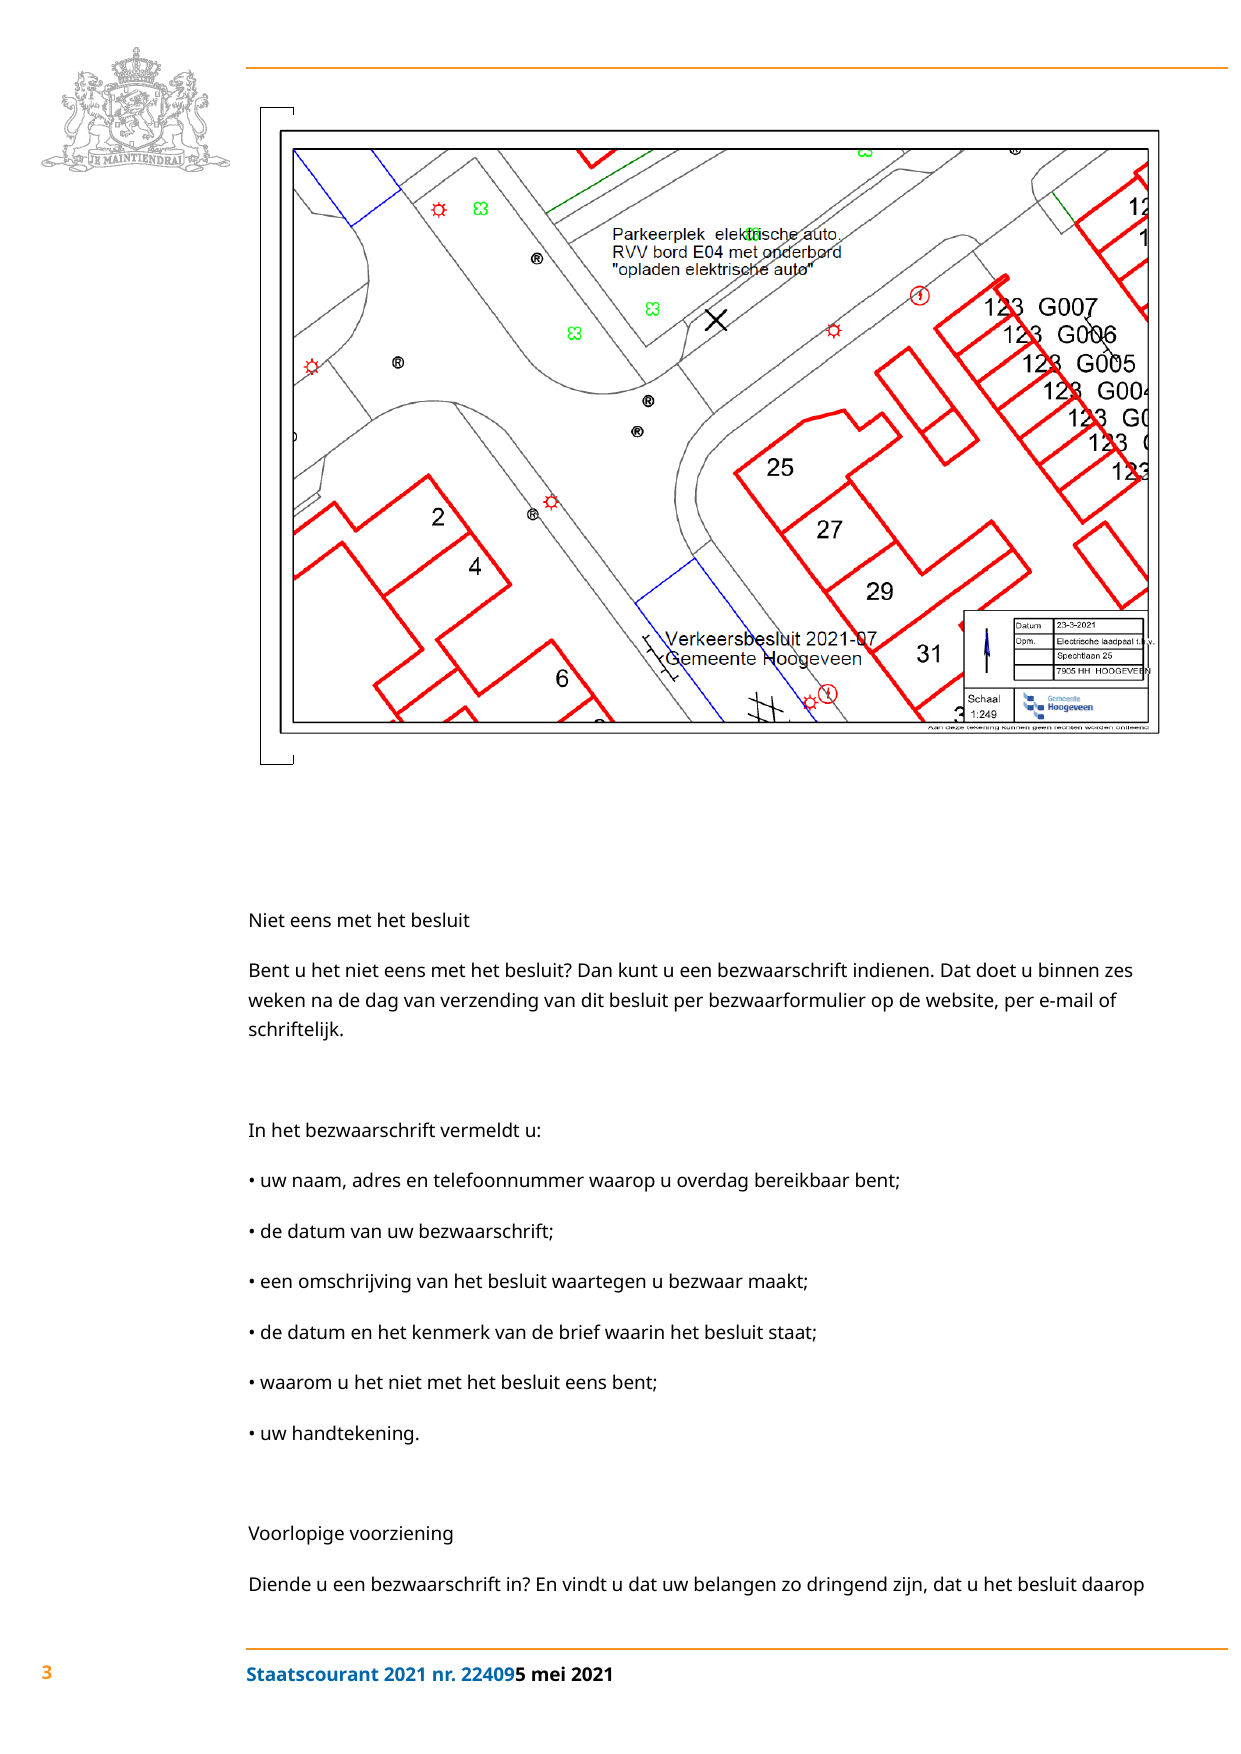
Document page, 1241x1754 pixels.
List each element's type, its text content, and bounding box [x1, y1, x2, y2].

picture [268, 115, 1173, 755]
text Diende u een bezwaarschrift in? En vindt u dat uw belangen zo dringend zijn, dat u het besluit daarop [248, 1571, 1152, 1597]
text Voorlopige voorziening [248, 1521, 1152, 1546]
text • de datum en het kenmerk van de brief waarin het besluit staat; [248, 1319, 1152, 1345]
text Bent u het niet eens met het besluit? Dan kunt u een bezwaarschrift indienen. Dat doet u binnen zes weken na de dag van verzending van dit besluit per bezwaarformulier op de website, per e-mail of schriftelijk. [248, 957, 1152, 1042]
text • waarom u het niet met het besluit eens bent; [248, 1369, 1152, 1395]
text Niet eens met het besluit [248, 907, 1152, 933]
text In het bezwaarschrift vermeldt u: [248, 1117, 1152, 1143]
picture [41, 47, 231, 172]
text • uw handtekening. [248, 1420, 1152, 1446]
text • de datum van uw bezwaarschrift; [248, 1218, 1152, 1244]
text • uw naam, adres en telefoonnummer waarop u overdag bereikbaar bent; [248, 1168, 1152, 1193]
text • een omschrijving van het besluit waartegen u bezwaar maakt; [248, 1268, 1152, 1294]
